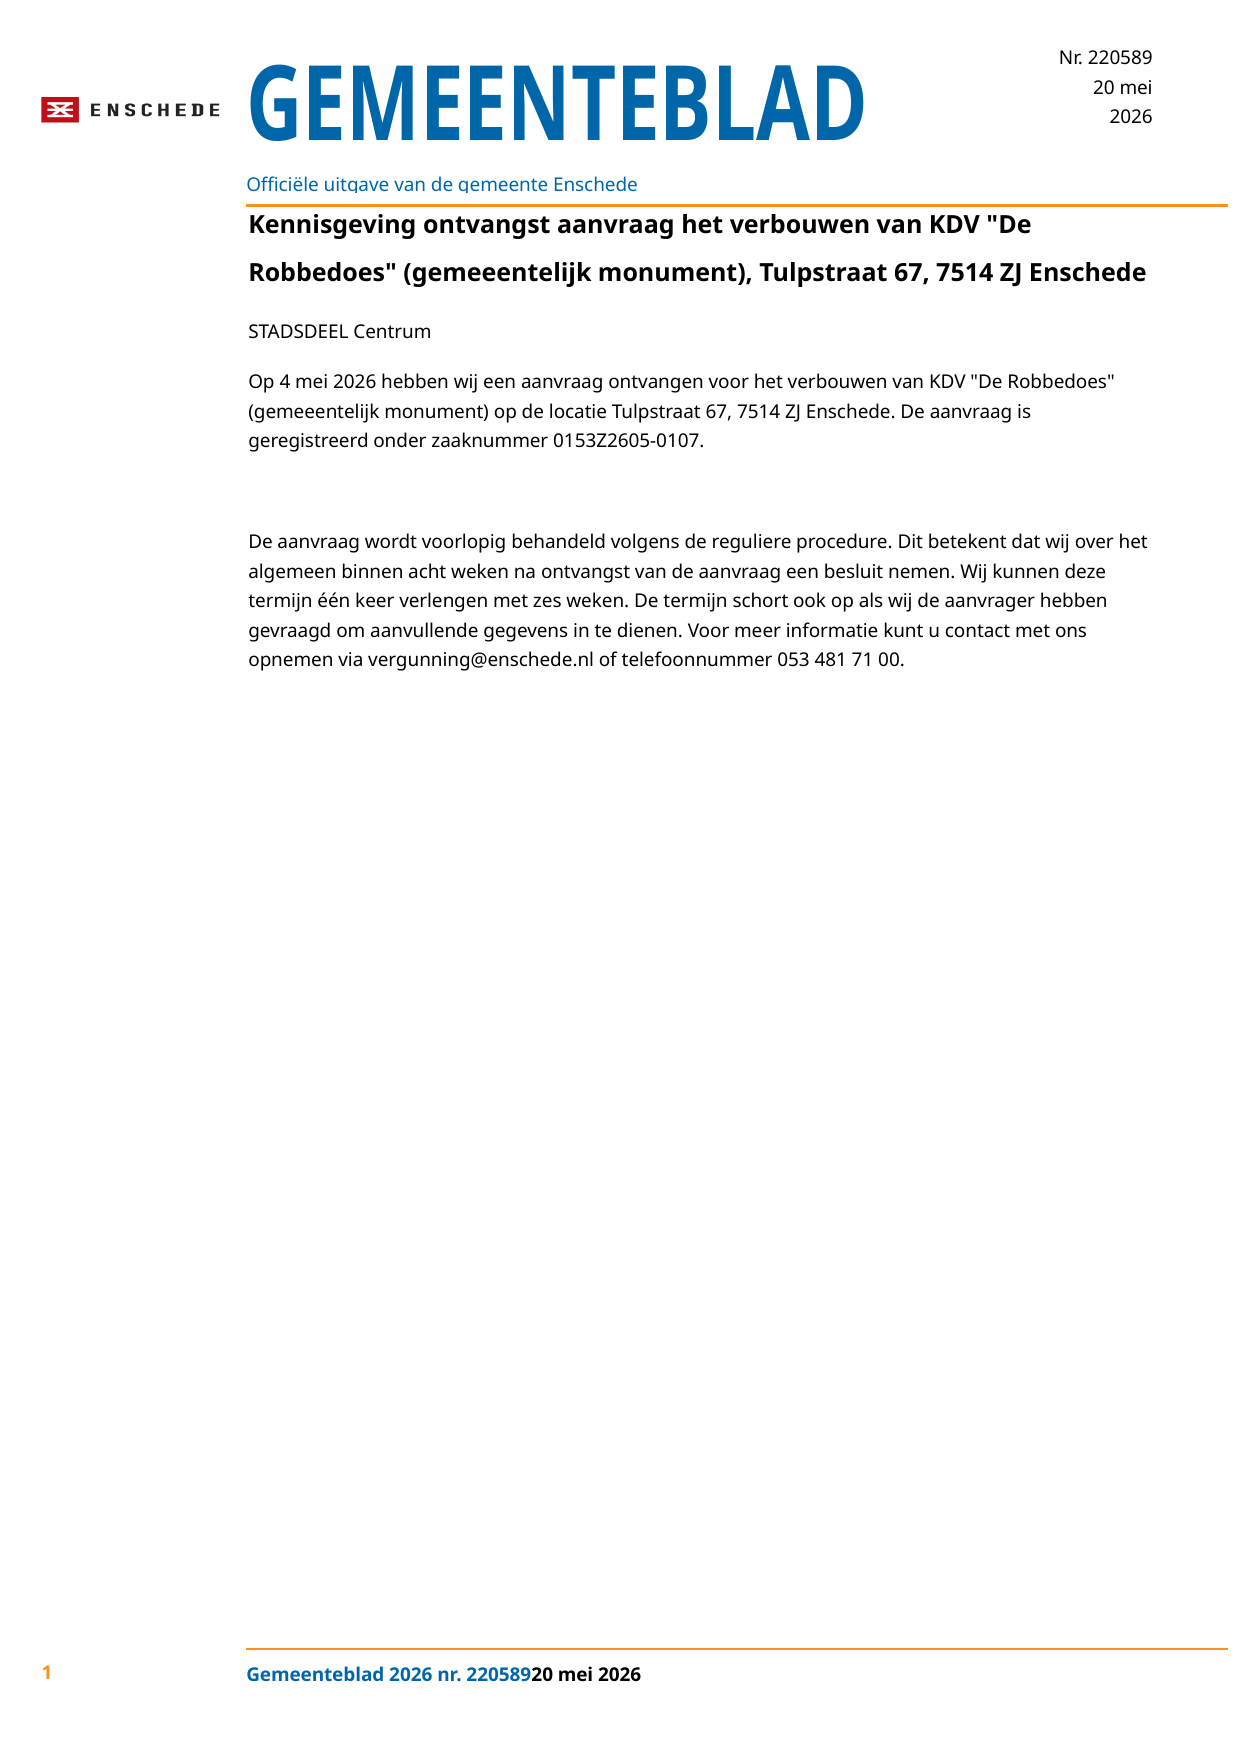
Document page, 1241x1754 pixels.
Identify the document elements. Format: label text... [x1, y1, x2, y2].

text Kennisgeving ontvangst aanvraag het verbouwen van KDV "De Robbedoes" (gemeeentelijk monument), Tulpstraat 67, 7514 ZJ Enschede [248, 207, 1152, 288]
text Op 4 mei 2026 hebben wij een aanvraag ontvangen voor het verbouwen van KDV "De Robbedoes" (gemeeentelijk monument) op de locatie Tulpstraat 67, 7514 ZJ Enschede. De aanvraag is geregistreerd onder zaaknummer 0153Z2605-0107. [248, 368, 1152, 453]
text STADSDEEL Centrum [248, 318, 1152, 344]
text De aanvraag wordt voorlopig behandeld volgens de reguliere procedure. Dit betekent dat wij over het algemeen binnen acht weken na ontvangst van de aanvraag een besluit nemen. Wij kunnen deze termijn één keer verlengen met zes weken. De termijn schort ook op als wij de aanvrager hebben gevraagd om aanvullende gegevens in te dienen. Voor meer informatie kunt u contact met ons opnemen via vergunning@enschede.nl of telefoonnummer 053 481 71 00. [248, 528, 1152, 672]
picture [41, 47, 231, 172]
